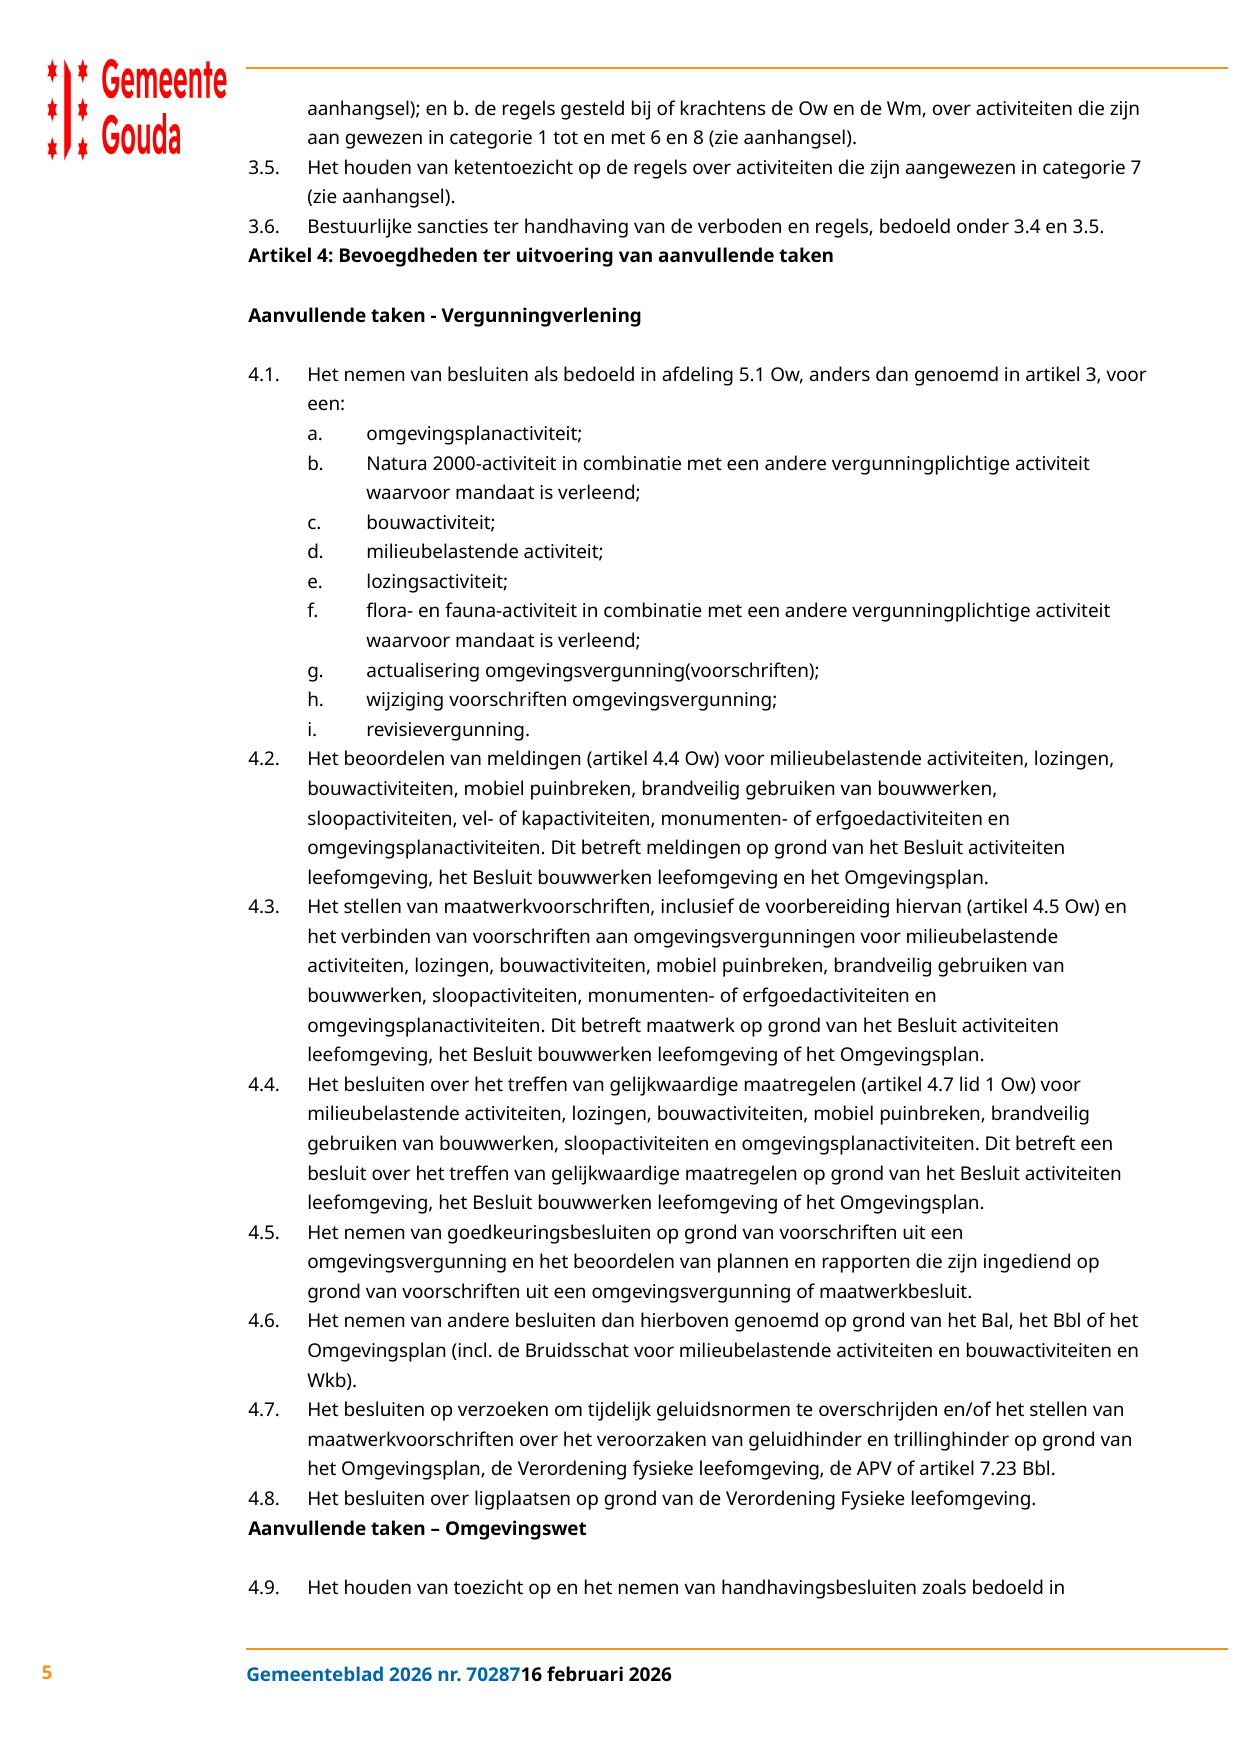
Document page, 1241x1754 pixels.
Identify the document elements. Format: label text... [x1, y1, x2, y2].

list Het beoordelen van meldingen (artikel 4.4 Ow) voor milieubelastende activiteiten, lozingen, bouwactiviteiten, mobiel puinbreken, brandveilig gebruiken van bouwwerken, sloopactiviteiten, vel- of kapactiviteiten, monumenten- of erfgoedactiviteiten en omgevingsplanactiviteiten. Dit betreft meldingen op grond van het Besluit activiteiten leefomgeving, het Besluit bouwwerken leefomgeving en het Omgevingsplan. [248, 746, 1152, 890]
list Het houden van ketentoezicht op de regels over activiteiten die zijn aangewezen in categorie 7 (zie aanhangsel). [248, 154, 1152, 209]
list wijziging voorschriften omgevingsvergunning; [307, 686, 1152, 712]
list bouwactiviteit; [307, 509, 1152, 535]
list Bestuurlijke sancties ter handhaving van de verboden en regels, bedoeld onder 3.4 en 3.5. [248, 213, 1152, 239]
list actualisering omgevingsvergunning(voorschriften); [307, 657, 1152, 683]
text Aanvullende taken – Omgevingswet [248, 1515, 1152, 1541]
list Het nemen van goedkeuringsbesluiten op grond van voorschriften uit een omgevingsvergunning en het beoordelen van plannen en rapporten die zijn ingediend op grond van voorschriften uit een omgevingsvergunning of maatwerkbesluit. [248, 1219, 1152, 1304]
list Het nemen van besluiten als bedoeld in afdeling 5.1 Ow, anders dan genoemd in artikel 3, voor een: [248, 361, 1152, 416]
list omgevingsplanactiviteit; [307, 420, 1152, 446]
list Natura 2000-activiteit in combinatie met een andere vergunningplichtige activiteit waarvoor mandaat is verleend; [307, 450, 1152, 505]
text Aanvullende taken - Vergunningverlening [248, 302, 1152, 328]
list milieubelastende activiteit; [307, 538, 1152, 564]
picture [41, 47, 231, 172]
list Het besluiten op verzoeken om tijdelijk geluidsnormen te overschrijden en/of het stellen van maatwerkvoorschriften over het veroorzaken van geluidhinder en trillinghinder op grond van het Omgevingsplan, de Verordening fysieke leefomgeving, de APV of artikel 7.23 Bbl. [248, 1396, 1152, 1481]
list flora- en fauna-activiteit in combinatie met een andere vergunningplichtige activiteit waarvoor mandaat is verleend; [307, 598, 1152, 653]
list Het besluiten over het treffen van gelijkwaardige maatregelen (artikel 4.7 lid 1 Ow) voor milieubelastende activiteiten, lozingen, bouwactiviteiten, mobiel puinbreken, brandveilig gebruiken van bouwwerken, sloopactiviteiten en omgevingsplanactiviteiten. Dit betreft een besluit over het treffen van gelijkwaardige maatregelen op grond van het Besluit activiteiten leefomgeving, het Besluit bouwwerken leefomgeving of het Omgevingsplan. [248, 1071, 1152, 1215]
list Het nemen van andere besluiten dan hierboven genoemd op grond van het Bal, het Bbl of het Omgevingsplan (incl. de Bruidsschat voor milieubelastende activiteiten en bouwactiviteiten en Wkb). [248, 1308, 1152, 1393]
list Het stellen van maatwerkvoorschriften, inclusief de voorbereiding hiervan (artikel 4.5 Ow) en het verbinden van voorschriften aan omgevingsvergunningen voor milieubelastende activiteiten, lozingen, bouwactiviteiten, mobiel puinbreken, brandveilig gebruiken van bouwwerken, sloopactiviteiten, monumenten- of erfgoedactiviteiten en omgevingsplanactiviteiten. Dit betreft maatwerk op grond van het Besluit activiteiten leefomgeving, het Besluit bouwwerken leefomgeving of het Omgevingsplan. [248, 893, 1152, 1067]
list revisievergunning. [307, 716, 1152, 742]
list Het besluiten over ligplaatsen op grond van de Verordening Fysieke leefomgeving. [248, 1485, 1152, 1511]
list aanhangsel); en b. de regels gesteld bij of krachtens de Ow en de Wm, over activiteiten die zijn aan gewezen in categorie 1 tot en met 6 en 8 (zie aanhangsel). [248, 95, 1152, 150]
text Artikel 4: Bevoegdheden ter uitvoering van aanvullende taken [248, 243, 1152, 268]
list Het houden van toezicht op en het nemen van handhavingsbesluiten zoals bedoeld in [248, 1574, 1152, 1600]
list lozingsactiviteit; [307, 568, 1152, 594]
